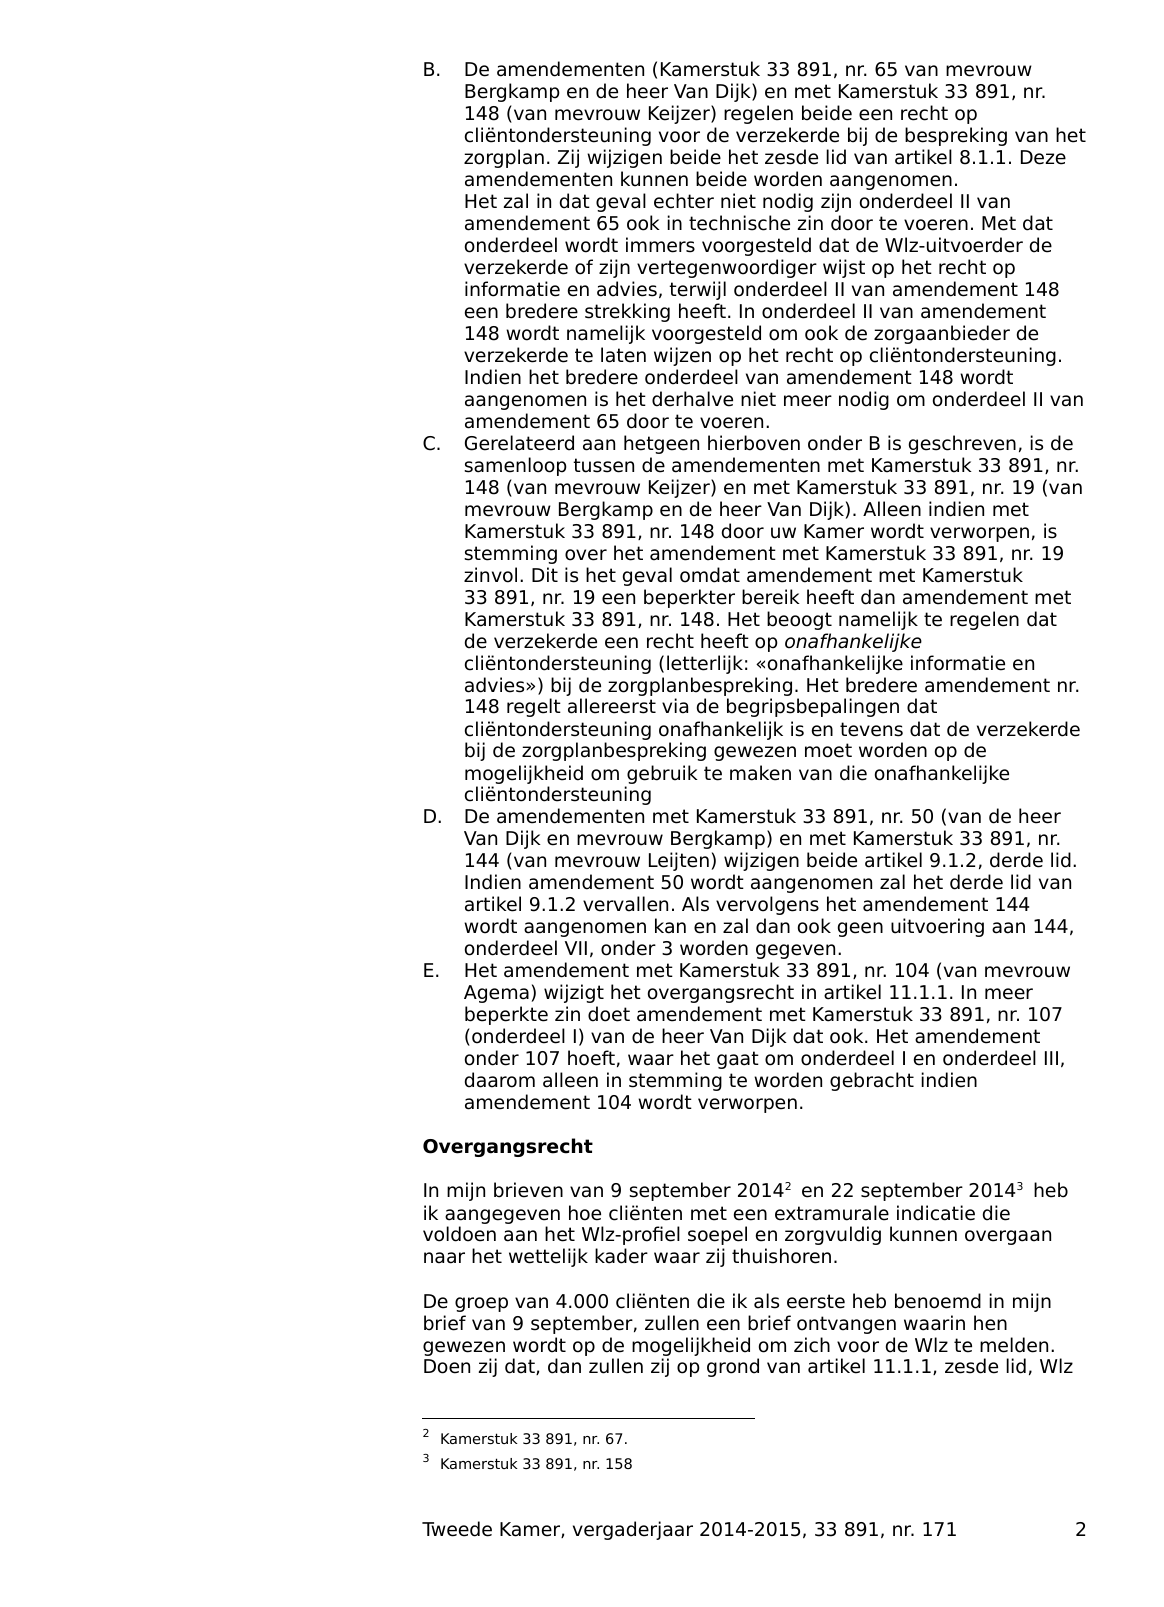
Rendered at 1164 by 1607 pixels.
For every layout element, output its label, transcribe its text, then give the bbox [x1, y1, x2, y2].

text B. De amendementen (Kamerstuk 33 891, nr. 65 van mevrouw Bergkamp en de heer Van Dijk) en met Kamerstuk 33 891, nr. 148 (van mevrouw Keijzer) regelen beide een recht op cliëntondersteuning voor de verzekerde bij de bespreking van het zorgplan. Zij wijzigen beide het zesde lid van artikel 8.1.1. Deze amendementen kunnen beide worden aangenomen. [422, 59, 1087, 191]
text E. Het amendement met Kamerstuk 33 891, nr. 104 (van mevrouw Agema) wijzigt het overgangsrecht in artikel 11.1.1. In meer beperkte zin doet amendement met Kamerstuk 33 891, nr. 107 (onderdeel I) van de heer Van Dijk dat ook. Het amendement onder 107 hoeft, waar het gaat om onderdeel I en onderdeel III, daarom alleen in stemming te worden gebracht indien amendement 104 wordt verworpen. [422, 960, 1087, 1114]
text D. De amendementen met Kamerstuk 33 891, nr. 50 (van de heer Van Dijk en mevrouw Bergkamp) en met Kamerstuk 33 891, nr. 144 (van mevrouw Leijten) wijzigen beide artikel 9.1.2, derde lid. Indien amendement 50 wordt aangenomen zal het derde lid van artikel 9.1.2 vervallen. Als vervolgens het amendement 144 wordt aangenomen kan en zal dan ook geen uitvoering aan 144, onderdeel VII, onder 3 worden gegeven. [422, 806, 1087, 960]
subtitle Overgangsrecht [422, 1136, 1087, 1158]
text Het zal in dat geval echter niet nodig zijn onderdeel II van amendement 65 ook in technische zin door te voeren. Met dat onderdeel wordt immers voorgesteld dat de Wlz-uitvoerder de verzekerde of zijn vertegenwoordiger wijst op het recht op informatie en advies, terwijl onderdeel II van amendement 148 een bredere strekking heeft. In onderdeel II van amendement 148 wordt namelijk voorgesteld om ook de zorgaanbieder de verzekerde te laten wijzen op het recht op cliëntondersteuning. Indien het bredere onderdeel van amendement 148 wordt aangenomen is het derhalve niet meer nodig om onderdeel II van amendement 65 door te voeren. [464, 191, 1087, 433]
text Kamerstuk 33 891, nr. 67. [422, 1427, 1087, 1449]
text Kamerstuk 33 891, nr. 158 [422, 1452, 1087, 1474]
text De groep van 4.000 cliënten die ik als eerste heb benoemd in mijn brief van 9 september, zullen een brief ontvangen waarin hen gewezen wordt op de mogelijkheid om zich voor de Wlz te melden. Doen zij dat, dan zullen zij op grond van artikel 11.1.1, zesde lid, Wlz [422, 1291, 1087, 1378]
text C. Gerelateerd aan hetgeen hierboven onder B is geschreven, is de samenloop tussen de amendementen met Kamerstuk 33 891, nr. 148 (van mevrouw Keijzer) en met Kamerstuk 33 891, nr. 19 (van mevrouw Bergkamp en de heer Van Dijk). Alleen indien met Kamerstuk 33 891, nr. 148 door uw Kamer wordt verworpen, is stemming over het amendement met Kamerstuk 33 891, nr. 19 zinvol. Dit is het geval omdat amendement met Kamerstuk 33 891, nr. 19 een beperkter bereik heeft dan amendement met Kamerstuk 33 891, nr. 148. Het beoogt namelijk te regelen dat de verzekerde een recht heeft op onafhankelijke cliëntondersteuning (letterlijk: «onafhankelijke informatie en advies») bij de zorgplanbespreking. Het bredere amendement nr. 148 regelt allereerst via de begripsbepalingen dat cliëntondersteuning onafhankelijk is en tevens dat de verzekerde bij de zorgplanbespreking gewezen moet worden op de mogelijkheid om gebruik te maken van die onafhankelijke cliëntondersteuning [422, 433, 1087, 806]
text In mijn brieven van 9 september 2014 en 22 september 2014 heb ik aangegeven hoe cliënten met een extramurale indicatie die voldoen aan het Wlz-profiel soepel en zorgvuldig kunnen overgaan naar het wettelijk kader waar zij thuishoren. [422, 1180, 1087, 1268]
